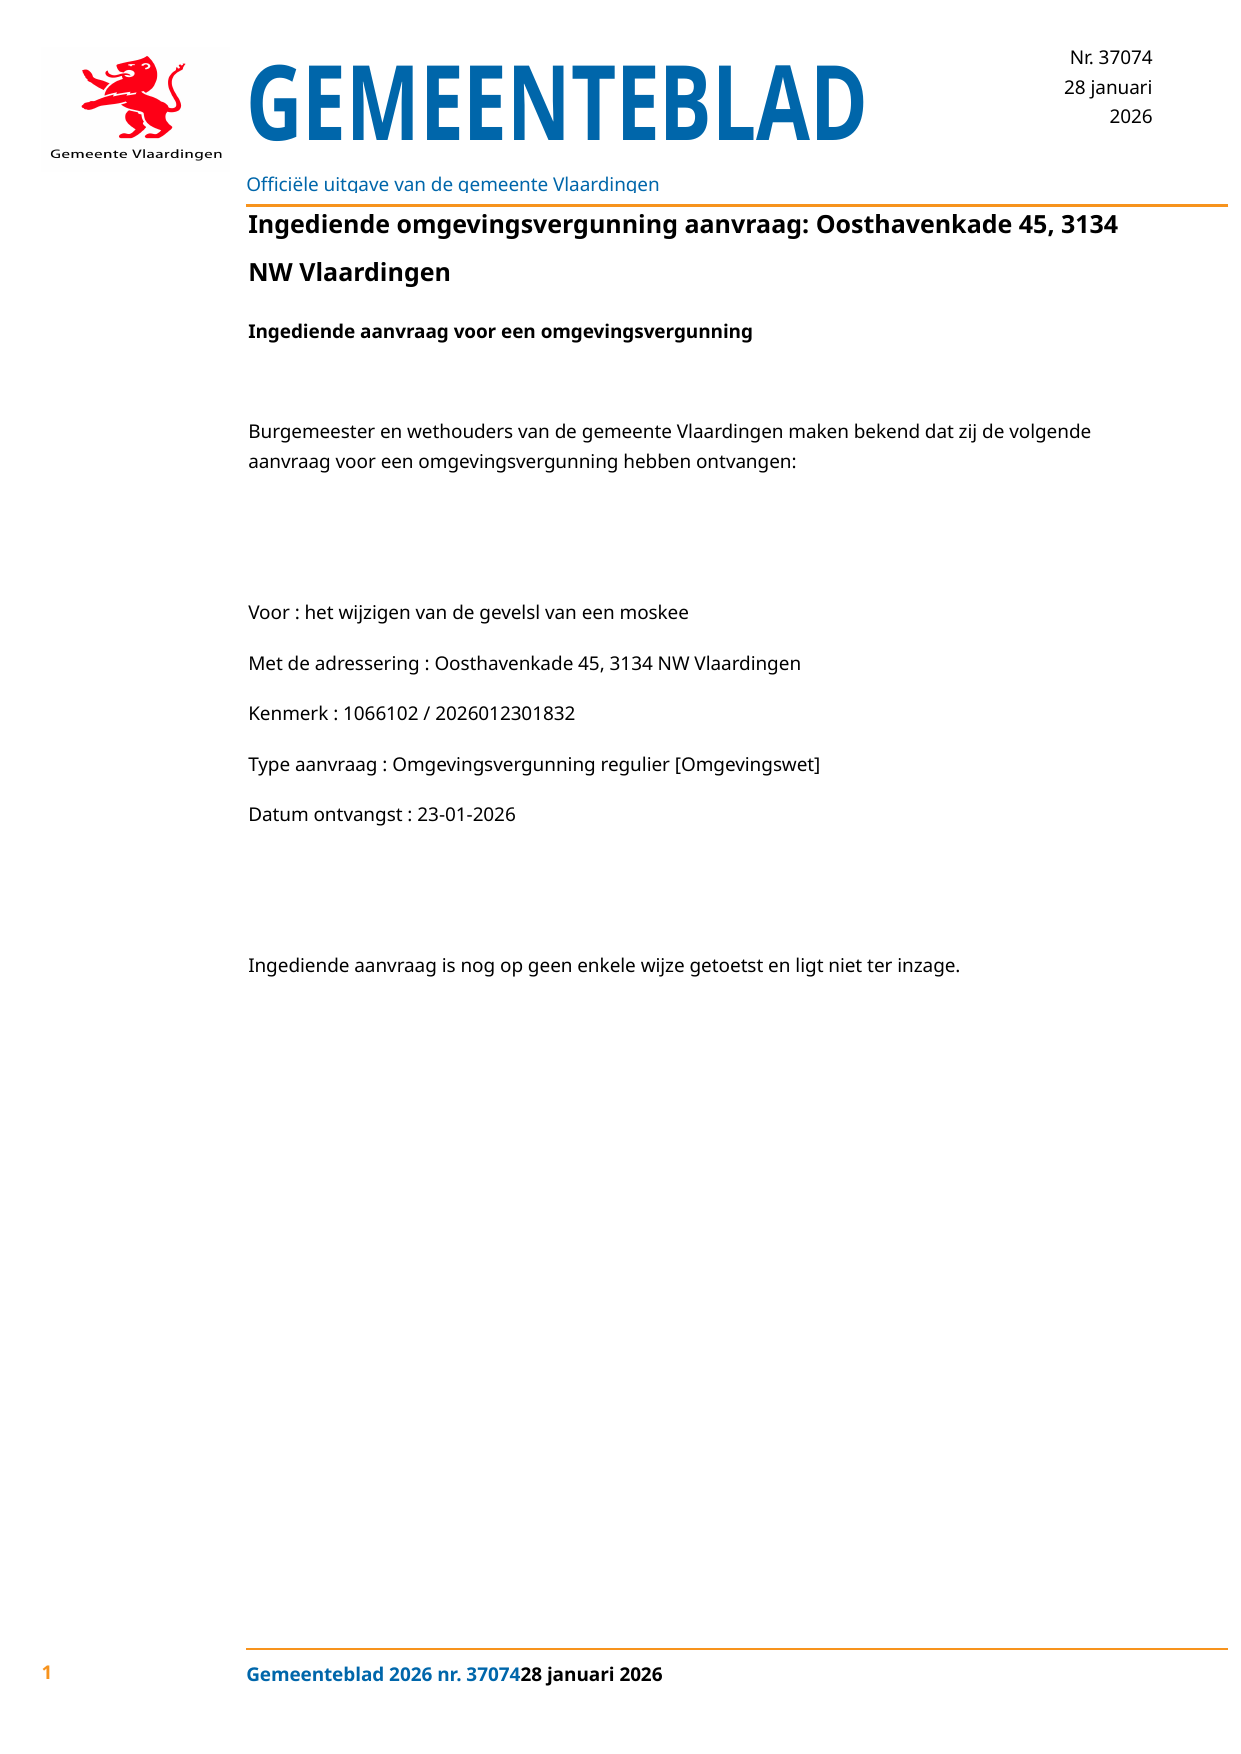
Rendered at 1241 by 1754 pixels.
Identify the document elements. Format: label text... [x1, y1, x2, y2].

text Ingediende aanvraag voor een omgevingsvergunning [248, 318, 1152, 344]
text Met de adressering : Oosthavenkade 45, 3134 NW Vlaardingen [248, 650, 1152, 676]
picture [41, 47, 231, 172]
text Datum ontvangst : 23-01-2026 [248, 801, 1152, 827]
text Ingediende omgevingsvergunning aanvraag: Oosthavenkade 45, 3134 NW Vlaardingen [248, 207, 1152, 288]
text Kenmerk : 1066102 / 2026012301832 [248, 700, 1152, 726]
text Voor : het wijzigen van de gevelsl van een moskee [248, 599, 1152, 625]
text Type aanvraag : Omgevingsvergunning regulier [Omgevingswet] [248, 751, 1152, 777]
text Ingediende aanvraag is nog op geen enkele wijze getoetst en ligt niet ter inzage. [248, 952, 1152, 978]
text Burgemeester en wethouders van de gemeente Vlaardingen maken bekend dat zij de volgende aanvraag voor een omgevingsvergunning hebben ontvangen: [248, 419, 1152, 474]
